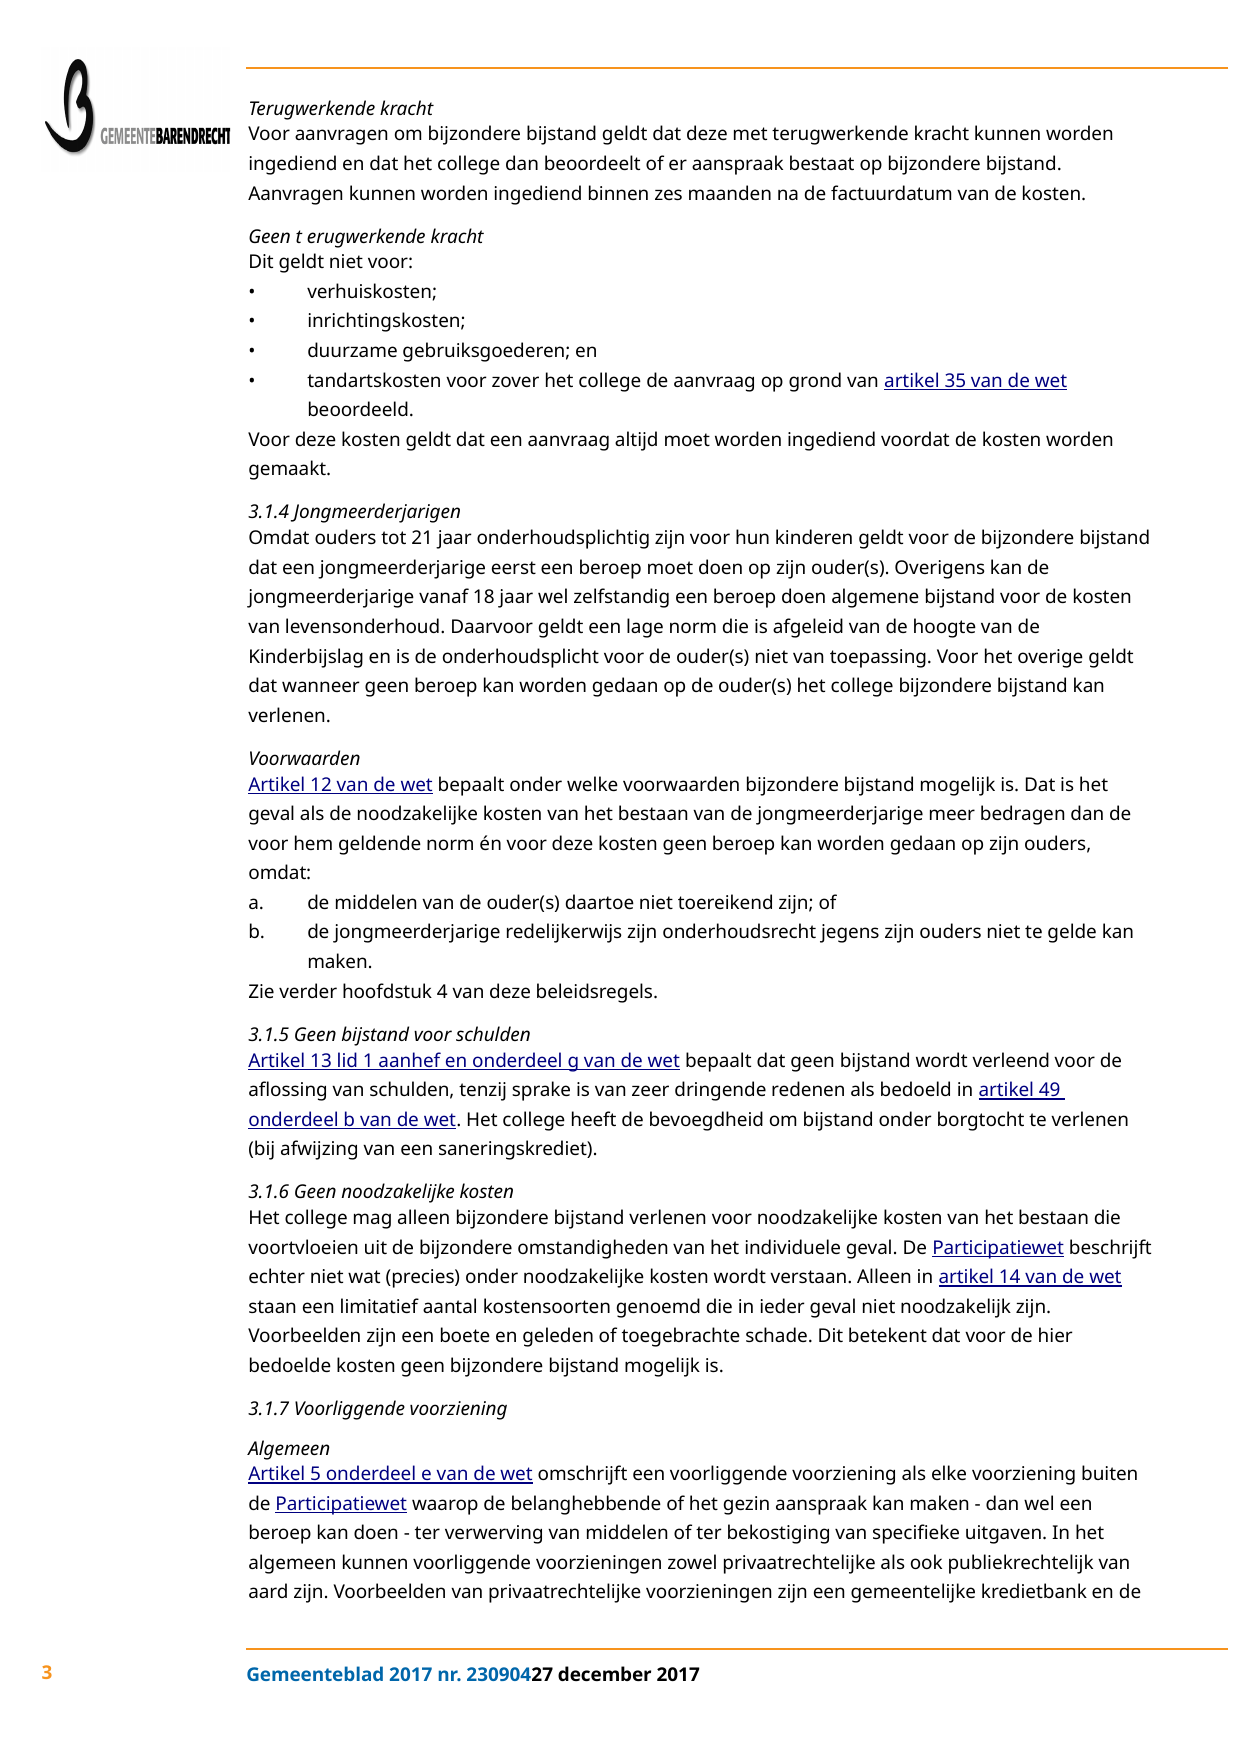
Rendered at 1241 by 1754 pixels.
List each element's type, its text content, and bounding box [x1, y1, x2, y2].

text Dit geldt niet voor: [248, 248, 1152, 274]
text Artikel 12 van de wet bepaalt onder welke voorwaarden bijzondere bijstand mogelijk is. Dat is het geval als de noodzakelijke kosten van het bestaan van de jongmeerderjarige meer bedragen dan de voor hem geldende norm én voor deze kosten geen beroep kan worden gedaan op zijn ouders, omdat: [248, 771, 1152, 885]
text Terugwerkende kracht [248, 95, 1152, 121]
text Zie verder hoofdstuk 4 van deze beleidsregels. [248, 978, 1152, 1004]
text Artikel 13 lid 1 aanhef en onderdeel g van de wet bepaalt dat geen bijstand wordt verleend voor de aflossing van schulden, tenzij sprake is van zeer dringende redenen als bedoeld in artikel 49 onderdeel b van de wet. Het college heeft de bevoegdheid om bijstand onder borgtocht te verlenen (bij afwijzing van een saneringskrediet). [248, 1047, 1152, 1161]
text 3.1.5 Geen bijstand voor schulden [248, 1021, 1152, 1047]
text Voor aanvragen om bijzondere bijstand geldt dat deze met terugwerkende kracht kunnen worden ingediend en dat het college dan beoordeelt of er aanspraak bestaat op bijzondere bijstand. Aanvragen kunnen worden ingediend binnen zes maanden na de factuurdatum van de kosten. [248, 121, 1152, 205]
text 3.1.7 Voorliggende voorziening [248, 1395, 1152, 1421]
text 3.1.4 Jongmeerderjarigen [248, 499, 1152, 524]
text Voor deze kosten geldt dat een aanvraag altijd moet worden ingediend voordat de kosten worden gemaakt. [248, 426, 1152, 481]
text Voorwaarden [248, 745, 1152, 771]
list de jongmeerderjarige redelijkerwijs zijn onderhoudsrecht jegens zijn ouders niet te gelde kan maken. [248, 919, 1152, 974]
text 3.1.6 Geen noodzakelijke kosten [248, 1179, 1152, 1204]
list duurzame gebruiksgoederen; en [248, 337, 1152, 363]
list tandartskosten voor zover het college de aanvraag op grond van artikel 35 van de wet beoordeeld. [248, 367, 1152, 422]
picture [41, 47, 231, 172]
list de middelen van de ouder(s) daartoe niet toereikend zijn; of [248, 889, 1152, 915]
list inrichtingskosten; [248, 308, 1152, 333]
text Het college mag alleen bijzondere bijstand verlenen voor noodzakelijke kosten van het bestaan die voortvloeien uit de bijzondere omstandigheden van het individuele geval. De Participatiewet beschrijft echter niet wat (precies) onder noodzakelijke kosten wordt verstaan. Alleen in artikel 14 van de wet staan een limitatief aantal kostensoorten genoemd die in ieder geval niet noodzakelijk zijn. Voorbeelden zijn een boete en geleden of toegebrachte schade. Dit betekent dat voor de hier bedoelde kosten geen bijzondere bijstand mogelijk is. [248, 1204, 1152, 1378]
text Artikel 5 onderdeel e van de wet omschrijft een voorliggende voorziening als elke voorziening buiten de Participatiewet waarop de belanghebbende of het gezin aanspraak kan maken - dan wel een beroep kan doen - ter verwerving van middelen of ter bekostiging van specifieke uitgaven. In het algemeen kunnen voorliggende voorzieningen zowel privaatrechtelijke als ook publiekrechtelijk van aard zijn. Voorbeelden van privaatrechtelijke voorzieningen zijn een gemeentelijke kredietbank en de [248, 1460, 1152, 1604]
text Omdat ouders tot 21 jaar onderhoudsplichtig zijn voor hun kinderen geldt voor de bijzondere bijstand dat een jongmeerderjarige eerst een beroep moet doen op zijn ouder(s). Overigens kan de jongmeerderjarige vanaf 18 jaar wel zelfstandig een beroep doen algemene bijstand voor de kosten van levensonderhoud. Daarvoor geldt een lage norm die is afgeleid van de hoogte van de Kinderbijslag en is de onderhoudsplicht voor de ouder(s) niet van toepassing. Voor het overige geldt dat wanneer geen beroep kan worden gedaan op de ouder(s) het college bijzondere bijstand kan verlenen. [248, 524, 1152, 728]
list verhuiskosten; [248, 278, 1152, 304]
text Algemeen [248, 1435, 1152, 1460]
text Geen t erugwerkende kracht [248, 223, 1152, 248]
